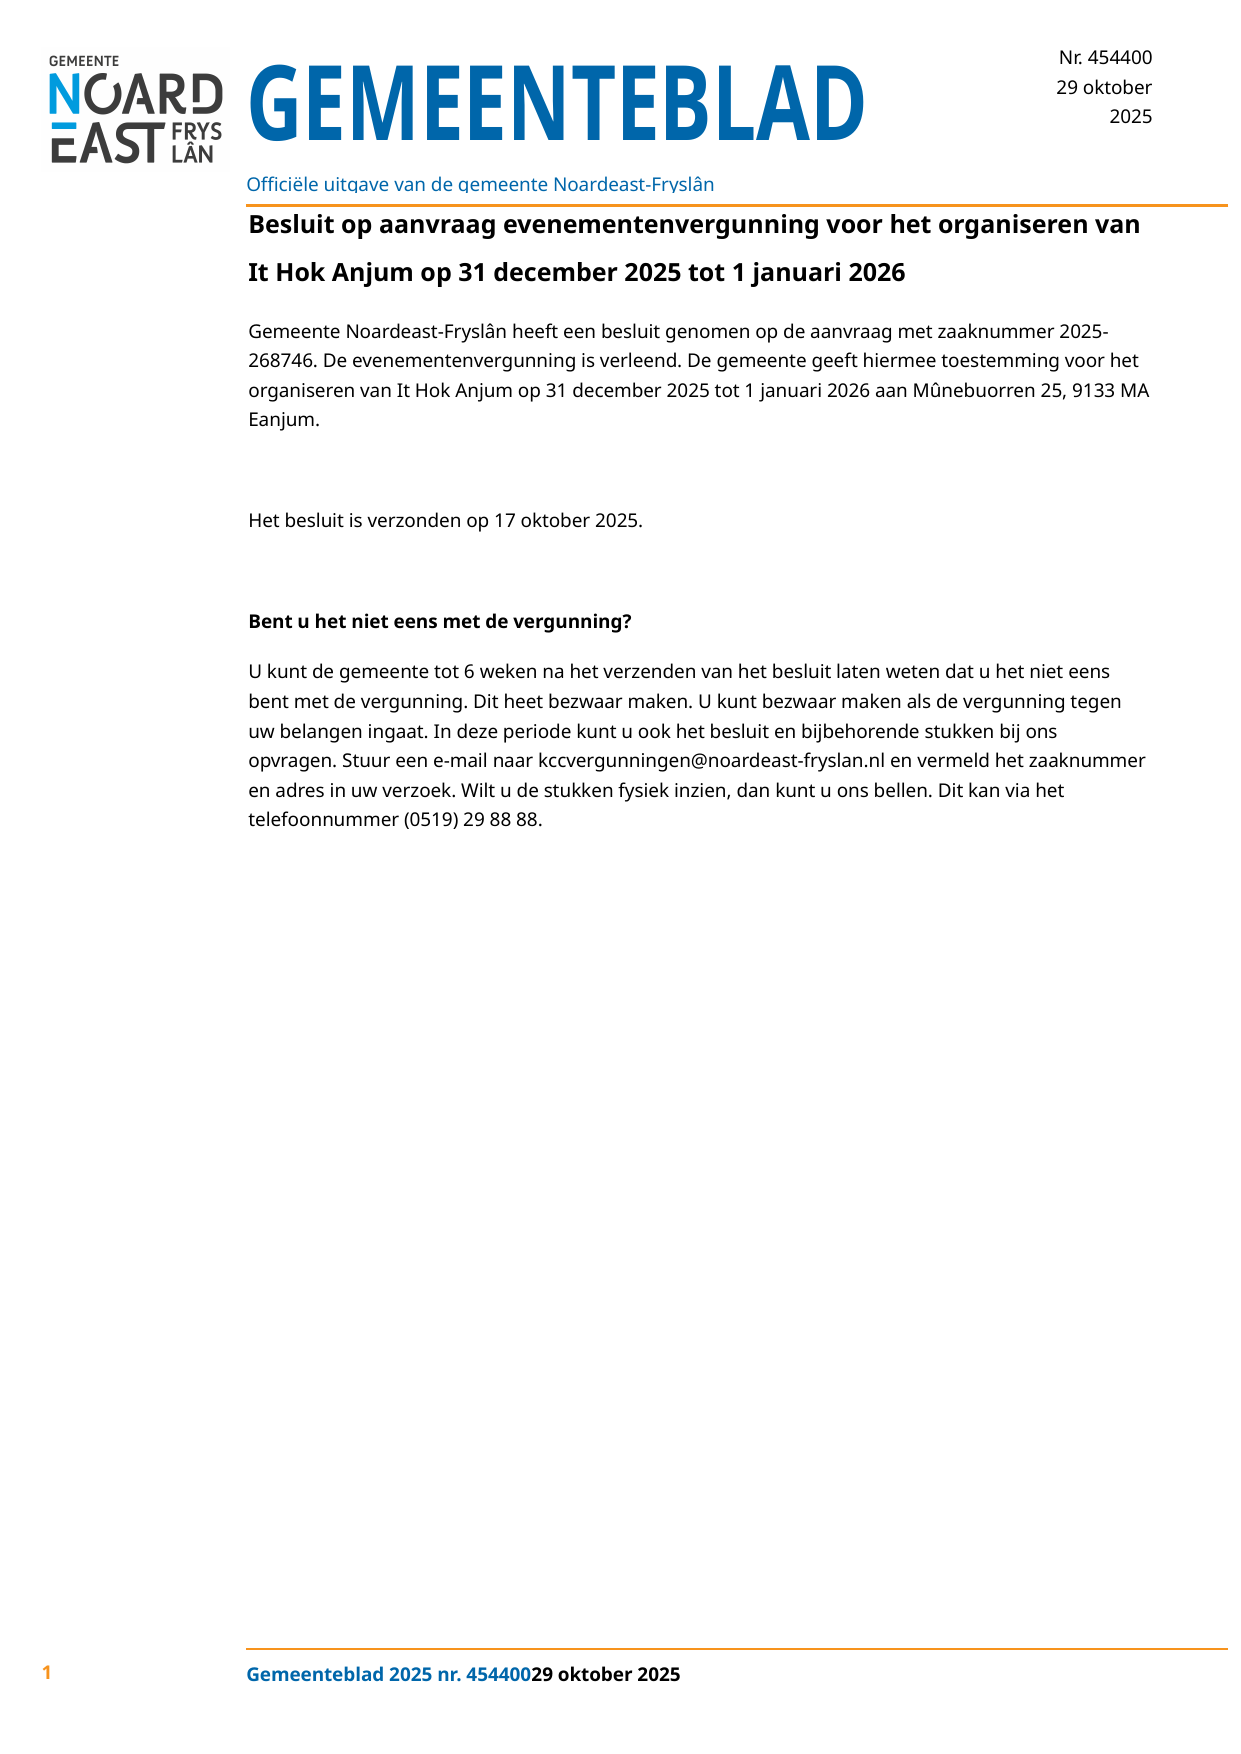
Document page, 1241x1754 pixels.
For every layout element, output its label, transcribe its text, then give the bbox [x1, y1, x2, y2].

text Bent u het niet eens met de vergunning? [248, 608, 1152, 634]
text Besluit op aanvraag evenementenvergunning voor het organiseren van It Hok Anjum op 31 december 2025 tot 1 januari 2026 [248, 207, 1152, 288]
text Het besluit is verzonden op 17 oktober 2025. [248, 507, 1152, 533]
text U kunt de gemeente tot 6 weken na het verzenden van het besluit laten weten dat u het niet eens bent met de vergunning. Dit heet bezwaar maken. U kunt bezwaar maken als de vergunning tegen uw belangen ingaat. In deze periode kunt u ook het besluit en bijbehorende stukken bij ons opvragen. Stuur een e-mail naar kccvergunningen@noardeast-fryslan.nl en vermeld het zaaknummer en adres in uw verzoek. Wilt u de stukken fysiek inzien, dan kunt u ons bellen. Dit kan via het telefoonnummer (0519) 29 88 88. [248, 659, 1152, 832]
picture [41, 47, 231, 172]
text Gemeente Noardeast-Fryslân heeft een besluit genomen op de aanvraag met zaaknummer 2025-268746. De evenementenvergunning is verleend. De gemeente geeft hiermee toestemming voor het organiseren van It Hok Anjum op 31 december 2025 tot 1 januari 2026 aan Mûnebuorren 25, 9133 MA Eanjum. [248, 318, 1152, 432]
